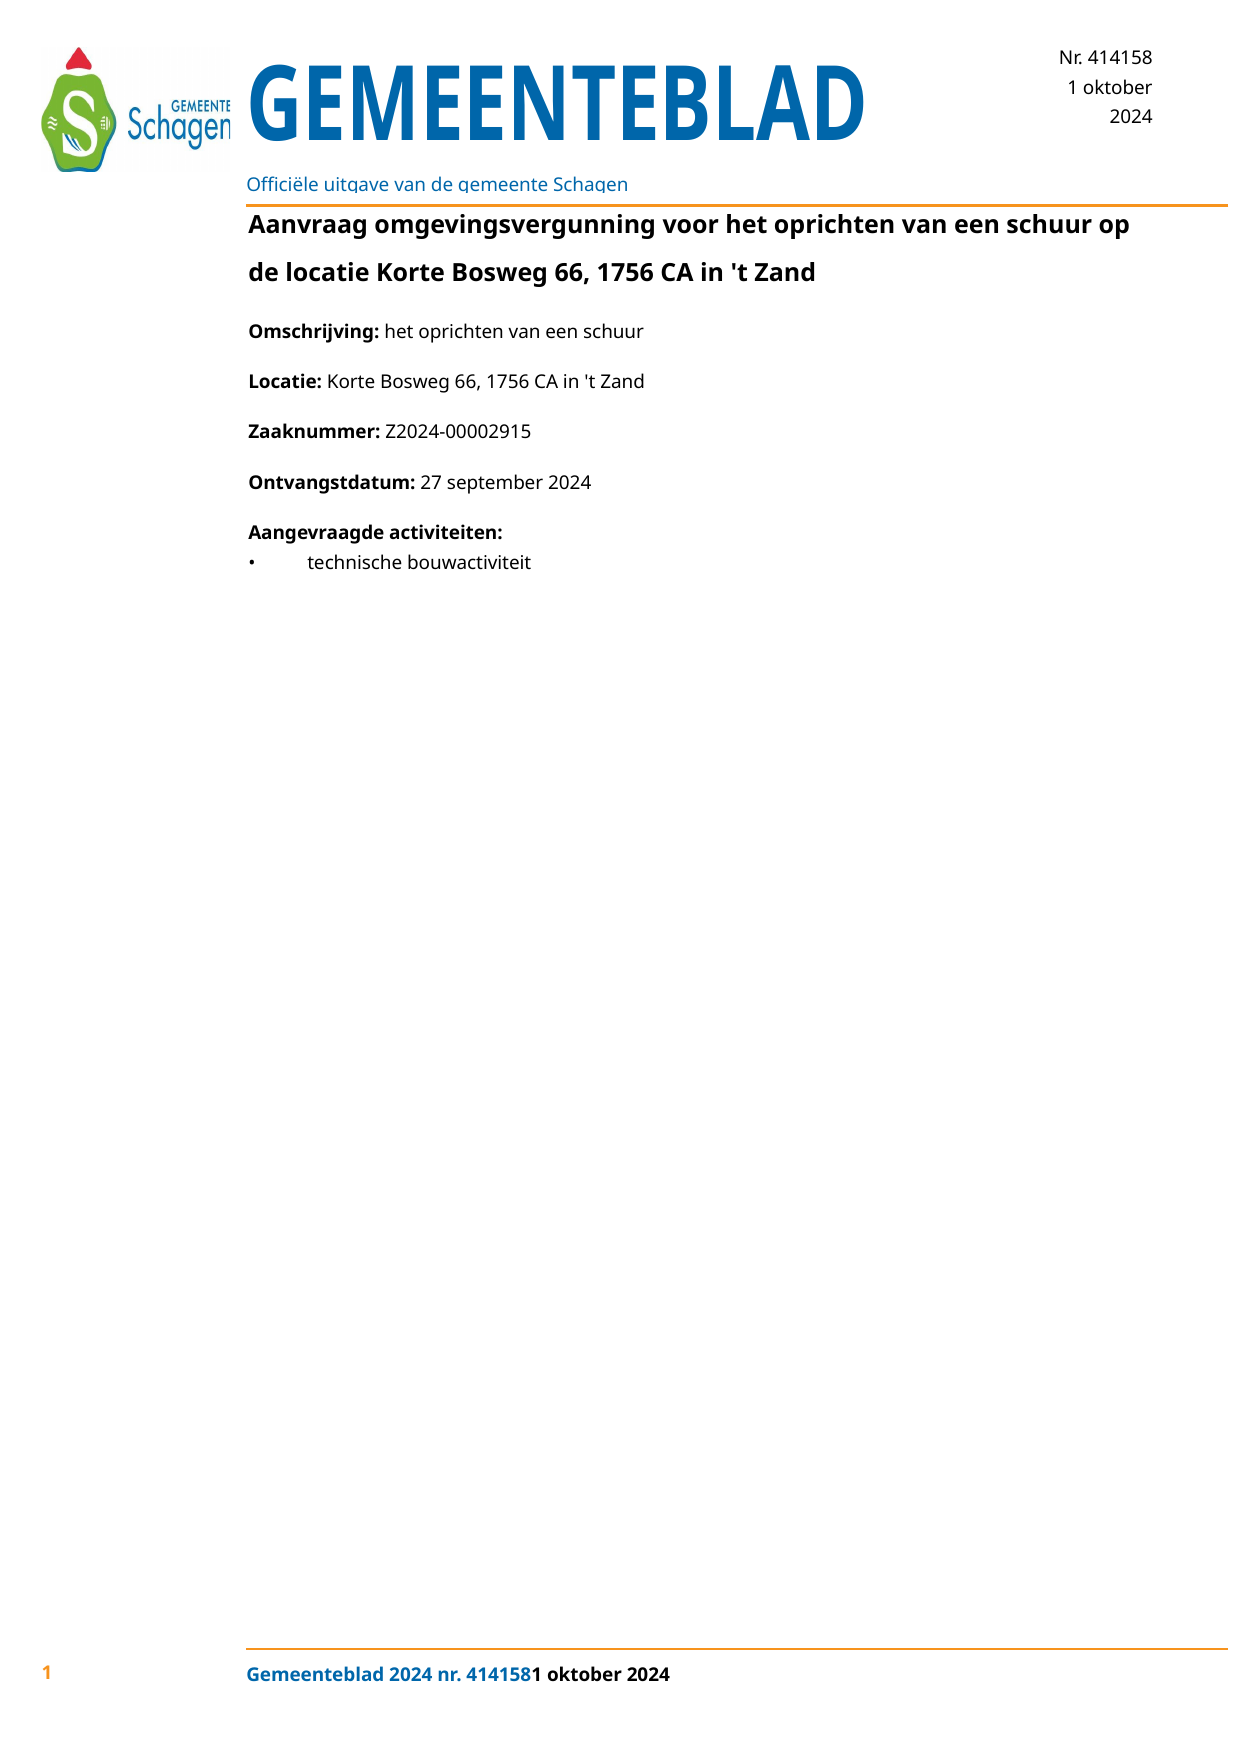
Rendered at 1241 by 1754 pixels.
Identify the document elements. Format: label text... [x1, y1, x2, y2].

list technische bouwactiviteit [248, 549, 1152, 575]
text Zaaknummer: Z2024-00002915 [248, 419, 1152, 444]
text Locatie: Korte Bosweg 66, 1756 CA in 't Zand [248, 368, 1152, 394]
text Aanvraag omgevingsvergunning voor het oprichten van een schuur op de locatie Korte Bosweg 66, 1756 CA in 't Zand [248, 207, 1152, 288]
text Ontvangstdatum: 27 september 2024 [248, 469, 1152, 495]
text Aangevraagde activiteiten: [248, 519, 1152, 545]
text Omschrijving: het oprichten van een schuur [248, 318, 1152, 344]
picture [41, 47, 231, 172]
